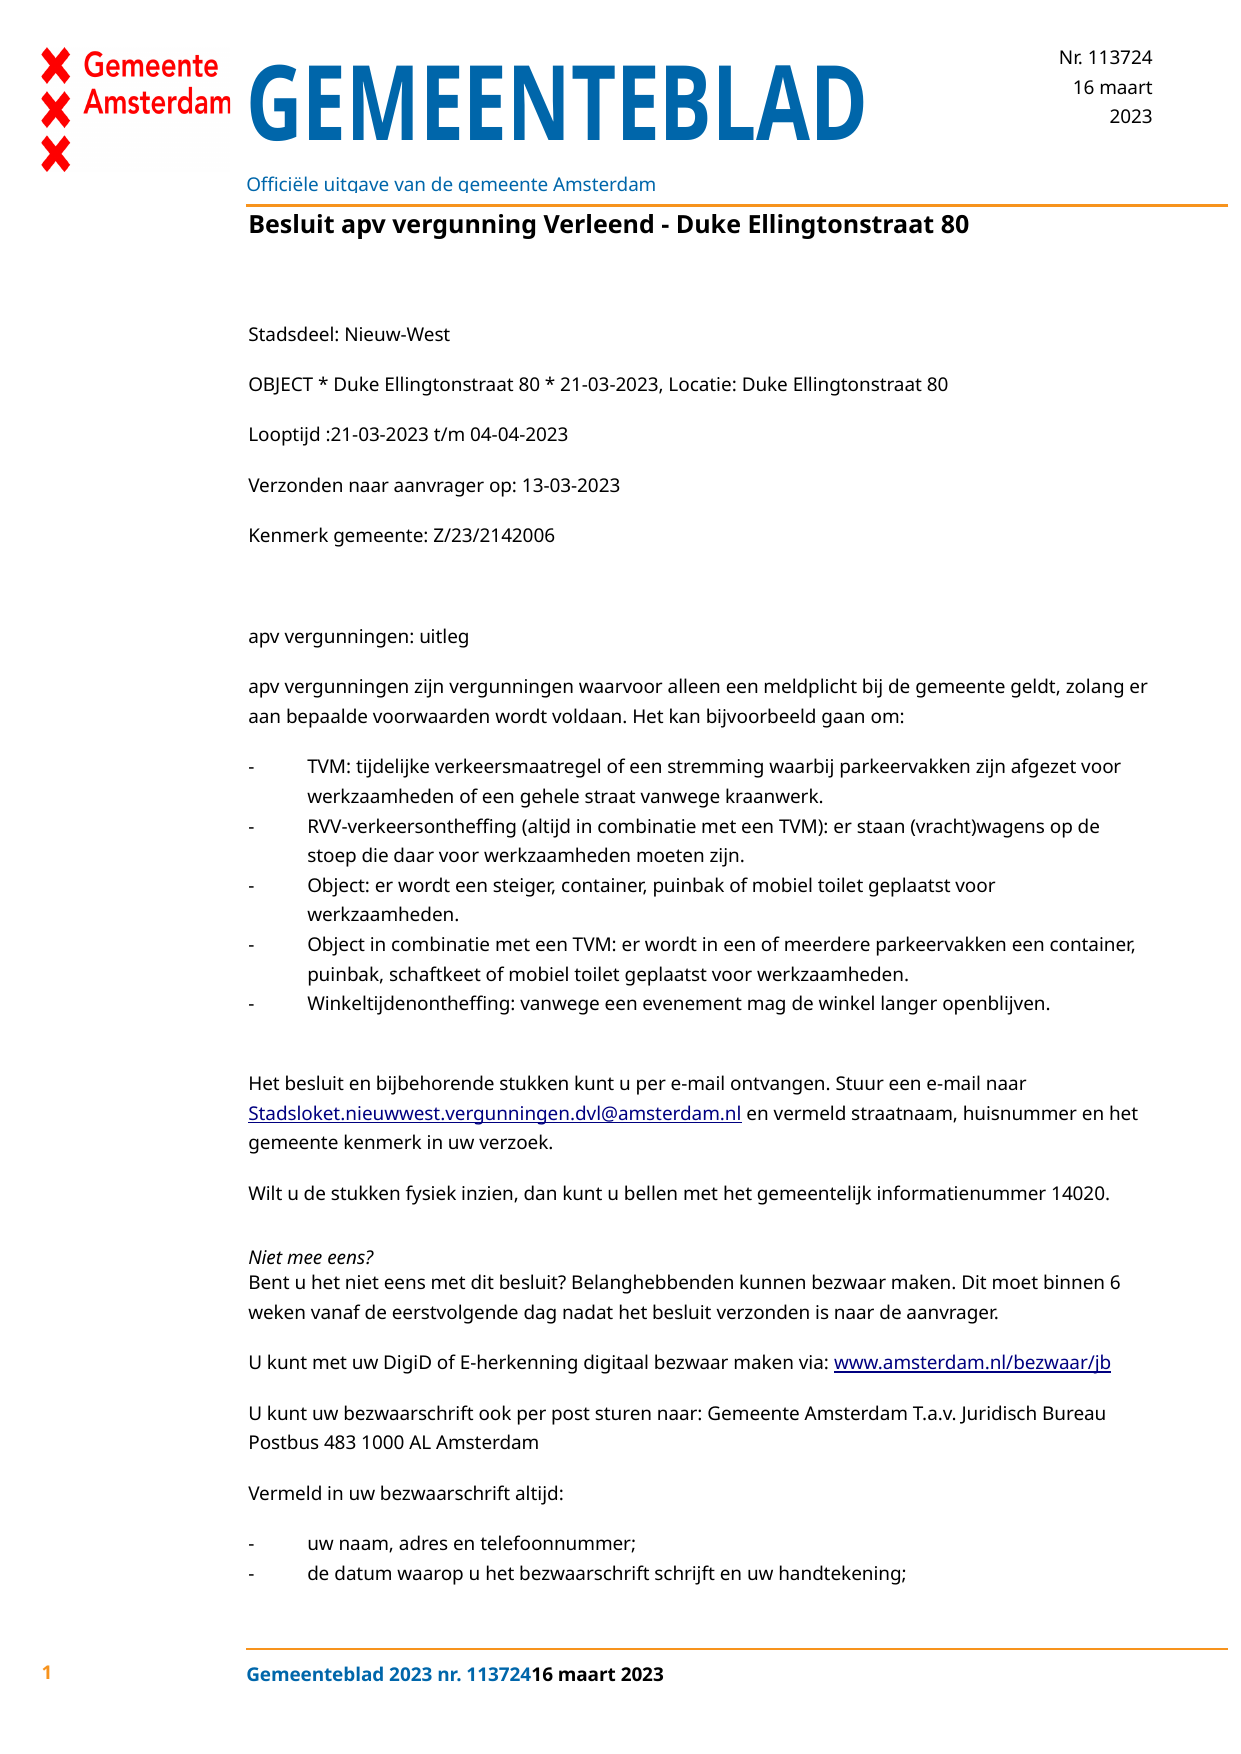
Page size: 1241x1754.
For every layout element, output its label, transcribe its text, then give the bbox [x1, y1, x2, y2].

list de datum waarop u het bezwaarschrift schrijft en uw handtekening; [248, 1560, 1152, 1586]
list RVV-verkeersontheffing (altijd in combinatie met een TVM): er staan (vracht)wagens op de stoep die daar voor werkzaamheden moeten zijn. [248, 813, 1152, 868]
text Bent u het niet eens met dit besluit? Belanghebbenden kunnen bezwaar maken. Dit moet binnen 6 weken vanaf de eerstvolgende dag nadat het besluit verzonden is naar de aanvrager. [248, 1269, 1152, 1325]
text apv vergunningen zijn vergunningen waarvoor alleen een meldplicht bij de gemeente geldt, zolang er aan bepaalde voorwaarden wordt voldaan. Het kan bijvoorbeeld gaan om: [248, 674, 1152, 729]
text Verzonden naar aanvrager op: 13-03-2023 [248, 472, 1152, 498]
list Object in combinatie met een TVM: er wordt in een of meerdere parkeervakken een container, puinbak, schaftkeet of mobiel toilet geplaatst voor werkzaamheden. [248, 931, 1152, 986]
list Winkeltijdenontheffing: vanwege een evenement mag de winkel langer openblijven. [248, 990, 1152, 1016]
text OBJECT * Duke Ellingtonstraat 80 * 21-03-2023, Locatie: Duke Ellingtonstraat 80 [248, 371, 1152, 397]
picture [41, 47, 231, 172]
text Het besluit en bijbehorende stukken kunt u per e-mail ontvangen. Stuur een e-mail naar Stadsloket.nieuwwest.vergunningen.dvl@amsterdam.nl en vermeld straatnaam, huisnummer en het gemeente kenmerk in uw verzoek. [248, 1070, 1152, 1155]
list TVM: tijdelijke verkeersmaatregel of een stremming waarbij parkeervakken zijn afgezet voor werkzaamheden of een gehele straat vanwege kraanwerk. [248, 754, 1152, 809]
text U kunt uw bezwaarschrift ook per post sturen naar: Gemeente Amsterdam T.a.v. Juridisch Bureau Postbus 483 1000 AL Amsterdam [248, 1400, 1152, 1455]
text apv vergunningen: uitleg [248, 623, 1152, 649]
list Object: er wordt een steiger, container, puinbak of mobiel toilet geplaatst voor werkzaamheden. [248, 872, 1152, 927]
text Stadsdeel: Nieuw-West [248, 321, 1152, 346]
text Wilt u de stukken fysiek inzien, dan kunt u bellen met het gemeentelijk informatienummer 14020. [248, 1180, 1152, 1206]
text U kunt met uw DigiD of E-herkenning digitaal bezwaar maken via: www.amsterdam.nl/bezwaar/jb [248, 1349, 1152, 1375]
text Looptijd :21-03-2023 t/m 04-04-2023 [248, 422, 1152, 447]
text Vermeld in uw bezwaarschrift altijd: [248, 1480, 1152, 1506]
list uw naam, adres en telefoonnummer; [248, 1530, 1152, 1556]
text Besluit apv vergunning Verleend - Duke Ellingtonstraat 80 [248, 207, 1152, 241]
text Kenmerk gemeente: Z/23/2142006 [248, 522, 1152, 548]
text Niet mee eens? [248, 1244, 1152, 1269]
